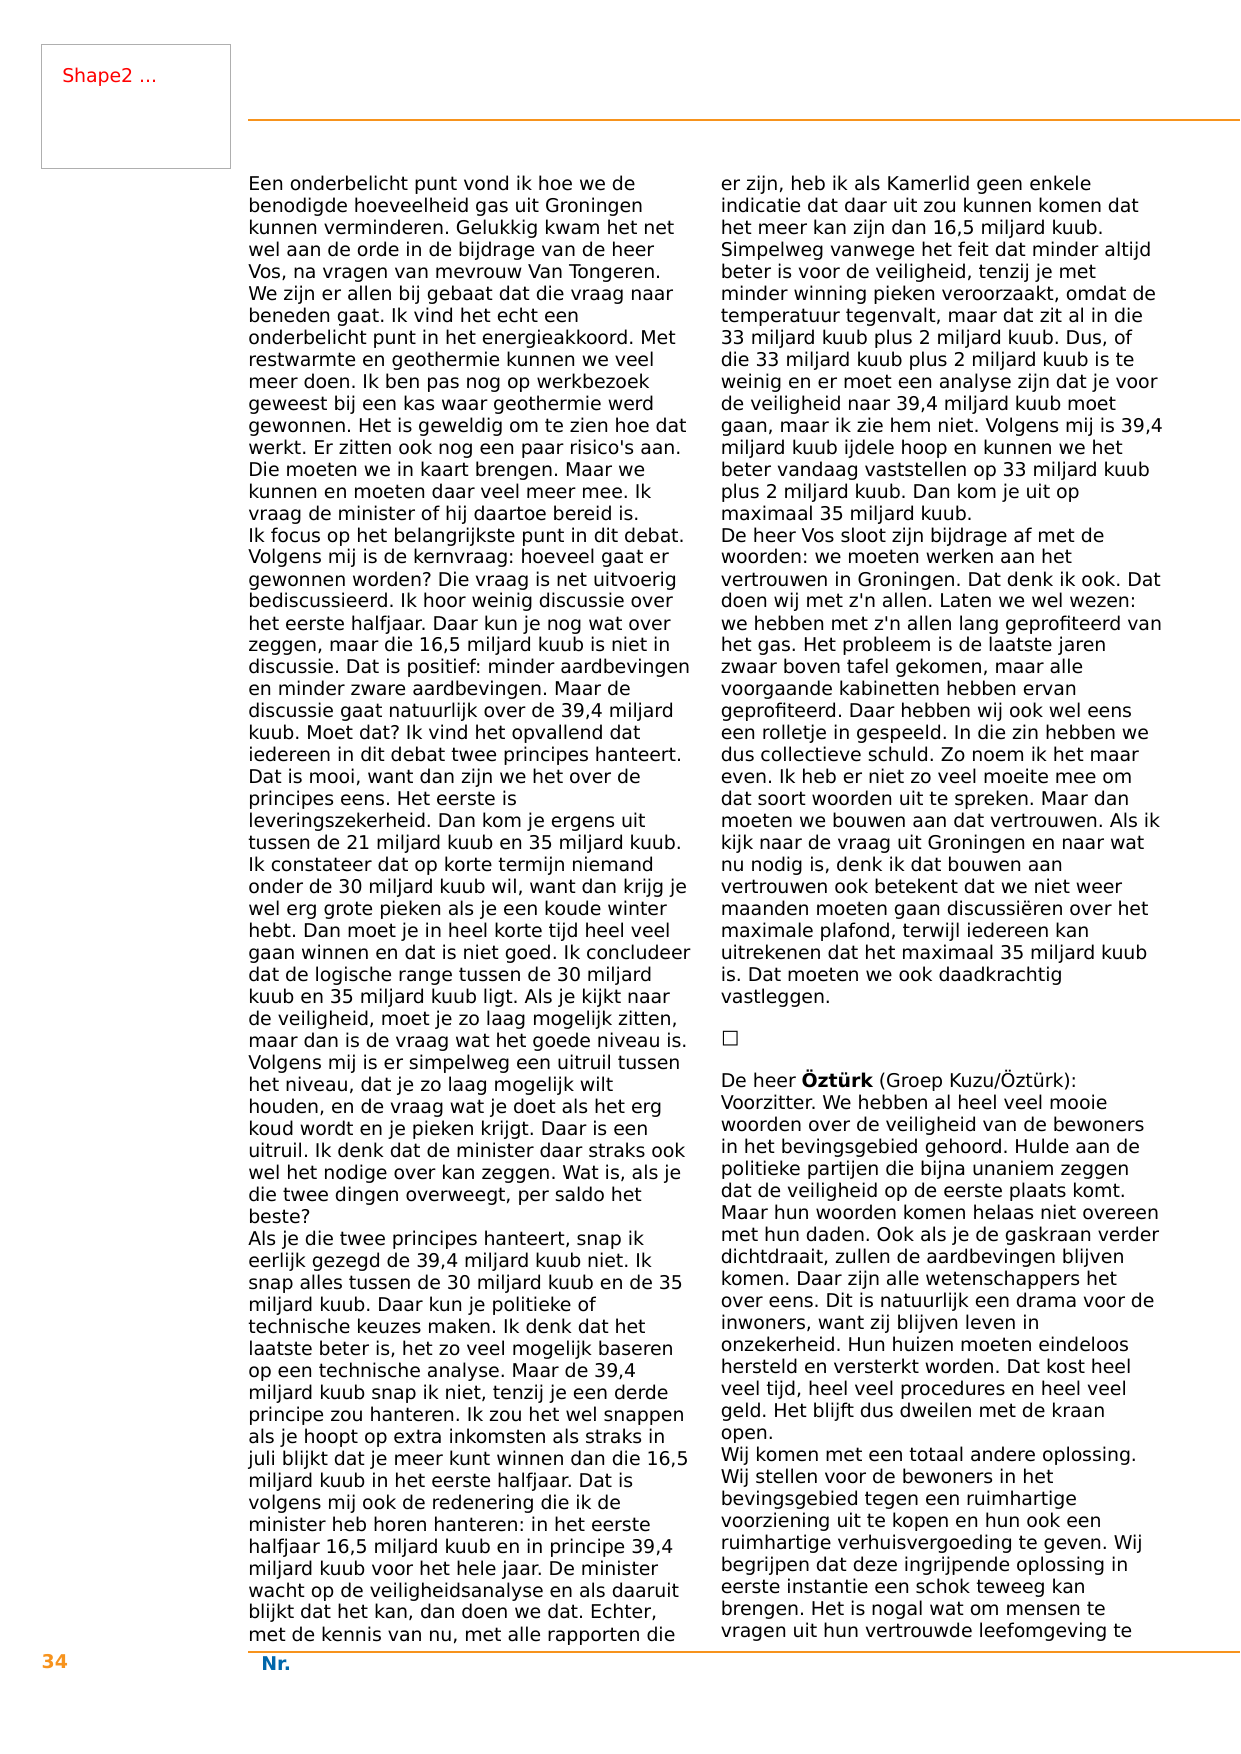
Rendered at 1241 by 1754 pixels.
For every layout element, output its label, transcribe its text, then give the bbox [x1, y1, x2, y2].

text Ik focus op het belangrijkste punt in dit debat. Volgens mij is de kernvraag: hoeveel gaat er gewonnen worden? Die vraag is net uitvoerig bediscussieerd. Ik hoor weinig discussie over het eerste halfjaar. Daar kun je nog wat over zeggen, maar die 16,5 miljard kuub is niet in discussie. Dat is positief: minder aardbevingen en minder zware aardbevingen. Maar de discussie gaat natuurlijk over de 39,4 miljard kuub. Moet dat? Ik vind het opvallend dat iedereen in dit debat twee principes hanteert. Dat is mooi, want dan zijn we het over de principes eens. Het eerste is leveringszekerheid. Dan kom je ergens uit tussen de 21 miljard kuub en 35 miljard kuub. Ik constateer dat op korte termijn niemand onder de 30 miljard kuub wil, want dan krijg je wel erg grote pieken als je een koude winter hebt. Dan moet je in heel korte tijd heel veel gaan winnen en dat is niet goed. Ik concludeer dat de logische range tussen de 30 miljard kuub en 35 miljard kuub ligt. Als je kijkt naar de veiligheid, moet je zo laag mogelijk zitten, maar dan is de vraag wat het goede niveau is. Volgens mij is er simpelweg een uitruil tussen het niveau, dat je zo laag mogelijk wilt houden, en de vraag wat je doet als het erg koud wordt en je pieken krijgt. Daar is een uitruil. Ik denk dat de minister daar straks ook wel het nodige over kan zeggen. Wat is, als je die twee dingen overweegt, per saldo het beste? [248, 524, 691, 1228]
text De heer Vos sloot zijn bijdrage af met de woorden: we moeten werken aan het vertrouwen in Groningen. Dat denk ik ook. Dat doen wij met z'n allen. Laten we wel wezen: we hebben met z'n allen lang geprofiteerd van het gas. Het probleem is de laatste jaren zwaar boven tafel gekomen, maar alle voorgaande kabinetten hebben ervan geprofiteerd. Daar hebben wij ook wel eens een rolletje in gespeeld. In die zin hebben we dus collectieve schuld. Zo noem ik het maar even. Ik heb er niet zo veel moeite mee om dat soort woorden uit te spreken. Maar dan moeten we bouwen aan dat vertrouwen. Als ik kijk naar de vraag uit Groningen en naar wat nu nodig is, denk ik dat bouwen aan vertrouwen ook betekent dat we niet weer maanden moeten gaan discussiëren over het maximale plafond, terwijl iedereen kan uitrekenen dat het maximaal 35 miljard kuub is. Dat moeten we ook daadkrachtig vastleggen. [721, 524, 1163, 1008]
text Als je die twee principes hanteert, snap ik eerlijk gezegd de 39,4 miljard kuub niet. Ik snap alles tussen de 30 miljard kuub en de 35 miljard kuub. Daar kun je politieke of technische keuzes maken. Ik denk dat het laatste beter is, het zo veel mogelijk baseren op een technische analyse. Maar de 39,4 miljard kuub snap ik niet, tenzij je een derde principe zou hanteren. Ik zou het wel snappen als je hoopt op extra inkomsten als straks in juli blijkt dat je meer kunt winnen dan die 16,5 miljard kuub in het eerste halfjaar. Dat is volgens mij ook de redenering die ik de minister heb horen hanteren: in het eerste halfjaar 16,5 miljard kuub en in principe 39,4 miljard kuub voor het hele jaar. De minister wacht op de veiligheidsanalyse en als daaruit blijkt dat het kan, dan doen we dat. Echter, met de kennis van nu, met alle rapporten die [248, 1228, 691, 1645]
text Wij komen met een totaal andere oplossing. Wij stellen voor de bewoners in het bevingsgebied tegen een ruimhartige voorziening uit te kopen en hun ook een ruimhartige verhuisvergoeding te geven. Wij begrijpen dat deze ingrijpende oplossing in eerste instantie een schok teweeg kan brengen. Het is nogal wat om mensen te vragen uit hun vertrouwde leefomgeving te [721, 1444, 1163, 1641]
text ⬜ [721, 1028, 1163, 1050]
text Voorzitter. We hebben al heel veel mooie woorden over de veiligheid van de bewoners in het bevingsgebied gehoord. Hulde aan de politieke partijen die bijna unaniem zeggen dat de veiligheid op de eerste plaats komt. Maar hun woorden komen helaas niet overeen met hun daden. Ook als je de gaskraan verder dichtdraait, zullen de aardbevingen blijven komen. Daar zijn alle wetenschappers het over eens. Dit is natuurlijk een drama voor de inwoners, want zij blijven leven in onzekerheid. Hun huizen moeten eindeloos hersteld en versterkt worden. Dat kost heel veel tijd, heel veel procedures en heel veel geld. Het blijft dus dweilen met de kraan open. [721, 1092, 1163, 1444]
text De heer Öztürk (Groep Kuzu/Öztürk): [721, 1070, 1163, 1092]
text er zijn, heb ik als Kamerlid geen enkele indicatie dat daar uit zou kunnen komen dat het meer kan zijn dan 16,5 miljard kuub. Simpelweg vanwege het feit dat minder altijd beter is voor de veiligheid, tenzij je met minder winning pieken veroorzaakt, omdat de temperatuur tegenvalt, maar dat zit al in die 33 miljard kuub plus 2 miljard kuub. Dus, of die 33 miljard kuub plus 2 miljard kuub is te weinig en er moet een analyse zijn dat je voor de veiligheid naar 39,4 miljard kuub moet gaan, maar ik zie hem niet. Volgens mij is 39,4 miljard kuub ijdele hoop en kunnen we het beter vandaag vaststellen op 33 miljard kuub plus 2 miljard kuub. Dan kom je uit op maximaal 35 miljard kuub. [721, 173, 1163, 524]
text Een onderbelicht punt vond ik hoe we de benodigde hoeveelheid gas uit Groningen kunnen verminderen. Gelukkig kwam het net wel aan de orde in de bijdrage van de heer Vos, na vragen van mevrouw Van Tongeren. We zijn er allen bij gebaat dat die vraag naar beneden gaat. Ik vind het echt een onderbelicht punt in het energieakkoord. Met restwarmte en geothermie kunnen we veel meer doen. Ik ben pas nog op werkbezoek geweest bij een kas waar geothermie werd gewonnen. Het is geweldig om te zien hoe dat werkt. Er zitten ook nog een paar risico's aan. Die moeten we in kaart brengen. Maar we kunnen en moeten daar veel meer mee. Ik vraag de minister of hij daartoe bereid is. [248, 173, 691, 524]
